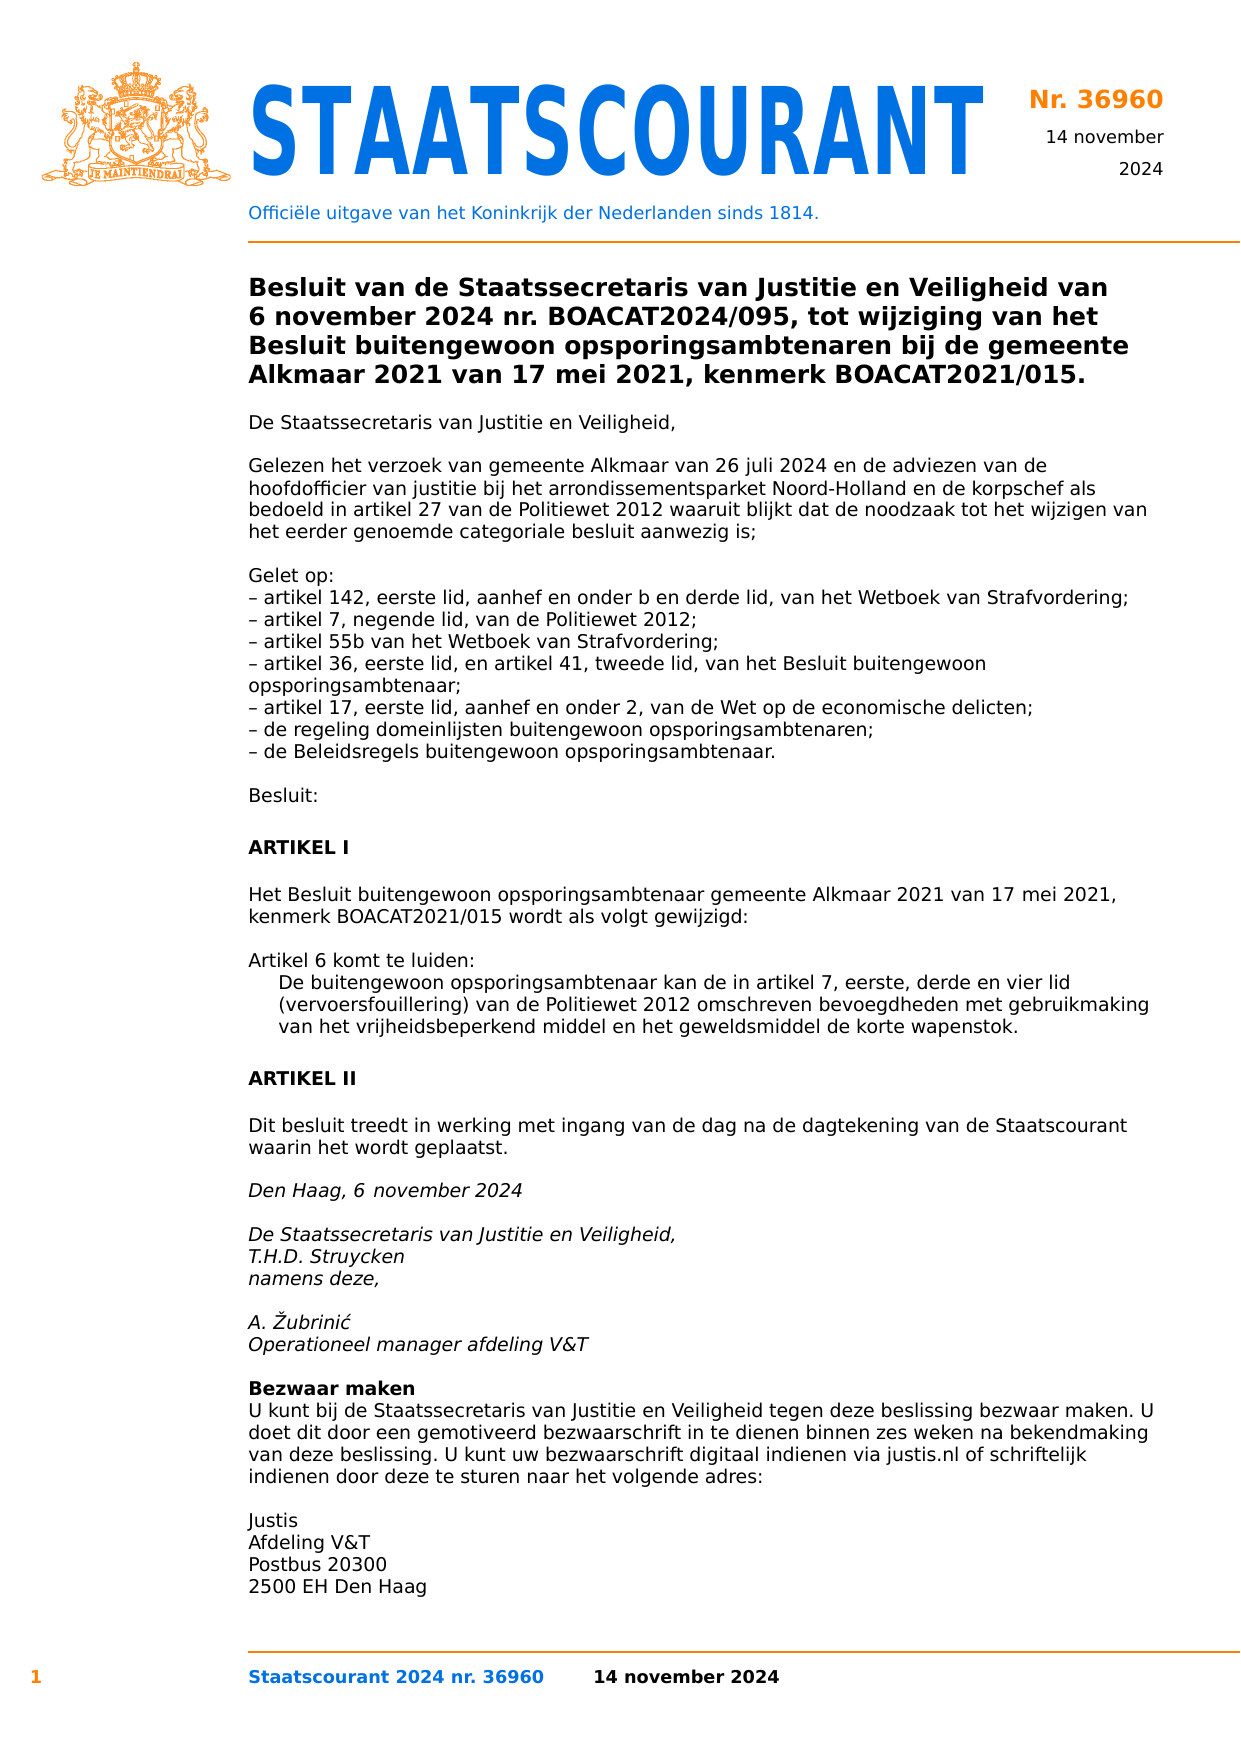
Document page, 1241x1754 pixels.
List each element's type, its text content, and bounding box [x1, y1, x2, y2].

text – de Beleidsregels buitengewoon opsporingsambtenaar. [248, 741, 1163, 763]
text – artikel 17, eerste lid, aanhef en onder 2, van de Wet op de economische delicten; [248, 697, 1163, 719]
table_header STAATSCOURANT [248, 62, 998, 203]
text De buitengewoon opsporingsambtenaar kan de in artikel 7, eerste, derde en vier lid (vervoersfouillering) van de Politiewet 2012 omschreven bevoegdheden met gebruikmaking van het vrijheidsbeperkend middel en het geweldsmiddel de korte wapenstok. [278, 972, 1163, 1038]
table_cell 14 november [998, 121, 1240, 153]
text Artikel 6 komt te luiden: [248, 950, 1163, 972]
text – artikel 55b van het Wetboek van Strafvordering; [248, 631, 1163, 653]
text Besluit: [248, 785, 1163, 807]
text 2500 EH Den Haag [248, 1576, 1163, 1598]
text Justis [248, 1510, 1163, 1532]
subtitle ARTIKEL II [248, 1068, 1163, 1089]
subtitle ARTIKEL I [248, 837, 1163, 859]
table_cell Officiële uitgave van het Koninkrijk der Nederlanden sinds 1814. [248, 203, 1240, 241]
text Dit besluit treedt in werking met ingang van de dag na de dagtekening van de Staatscourant waarin het wordt geplaatst. [248, 1114, 1163, 1158]
subtitle Besluit van de Staatssecretaris van Justitie en Veiligheid van 6 november 2024 nr. BOACAT2024/095, tot wijziging van het Besluit buitengewoon opsporingsambtenaren bij de gemeente Alkmaar 2021 van 17 mei 2021, kenmerk BOACAT2021/015. [248, 273, 1163, 390]
picture [41, 62, 231, 186]
text Het Besluit buitengewoon opsporingsambtenaar gemeente Alkmaar 2021 van 17 mei 2021, kenmerk BOACAT2021/015 wordt als volgt gewijzigd: [248, 884, 1163, 928]
text De Staatssecretaris van Justitie en Veiligheid, T.H.D. Struycken namens deze, A. Žubrinić Operationeel manager afdeling V&T [248, 1224, 1163, 1356]
text Afdeling V&T [248, 1532, 1163, 1554]
text Den Haag, 6 november 2024 [248, 1180, 1163, 1202]
text Postbus 20300 [248, 1554, 1163, 1576]
table_header Nr. 36960 [998, 62, 1240, 121]
text – artikel 142, eerste lid, aanhef en onder b en derde lid, van het Wetboek van Strafvordering; [248, 587, 1163, 609]
text Bezwaar maken [248, 1378, 1163, 1400]
text U kunt bij de Staatssecretaris van Justitie en Veiligheid tegen deze beslissing bezwaar maken. U doet dit door een gemotiveerd bezwaarschrift in te dienen binnen zes weken na bekendmaking van deze beslissing. U kunt uw bezwaarschrift digitaal indienen via justis.nl of schriftelijk indienen door deze te sturen naar het volgende adres: [248, 1400, 1163, 1488]
text Gelet op: [248, 565, 1163, 587]
table_header [25, 62, 248, 241]
text – de regeling domeinlijsten buitengewoon opsporingsambtenaren; [248, 719, 1163, 741]
text De Staatssecretaris van Justitie en Veiligheid, [248, 412, 1163, 433]
text – artikel 7, negende lid, van de Politiewet 2012; [248, 609, 1163, 631]
text – artikel 36, eerste lid, en artikel 41, tweede lid, van het Besluit buitengewoon opsporingsambtenaar; [248, 653, 1163, 697]
text Gelezen het verzoek van gemeente Alkmaar van 26 juli 2024 en de adviezen van de hoofdofficier van justitie bij het arrondissementsparket Noord-Holland en de korpschef als bedoeld in artikel 27 van de Politiewet 2012 waaruit blijkt dat de noodzaak tot het wijzigen van het eerder genoemde categoriale besluit aanwezig is; [248, 455, 1163, 543]
table_cell 2024 [998, 153, 1240, 203]
